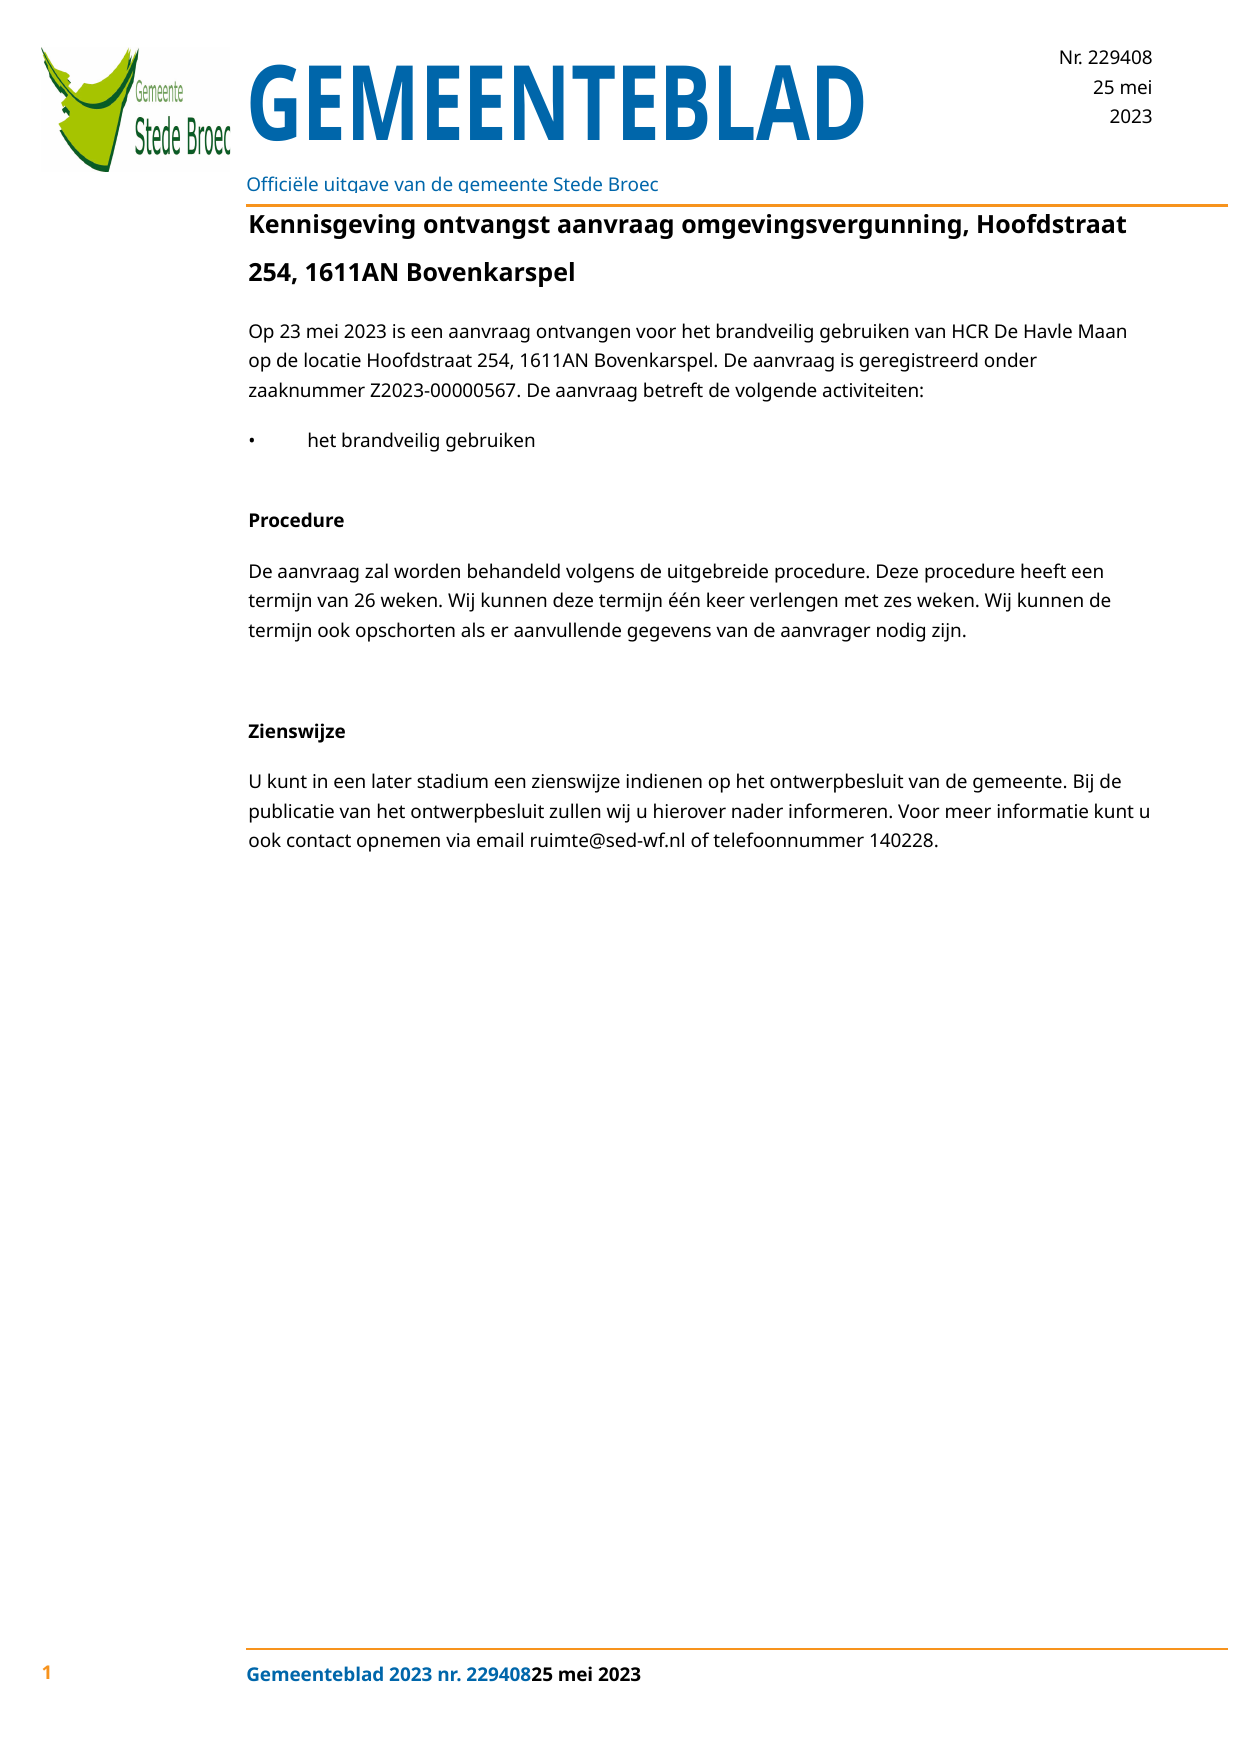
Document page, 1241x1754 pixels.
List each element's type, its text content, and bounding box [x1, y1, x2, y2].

list het brandveilig gebruiken [248, 427, 1152, 453]
text Kennisgeving ontvangst aanvraag omgevingsvergunning, Hoofdstraat 254, 1611AN Bovenkarspel [248, 207, 1152, 288]
text Procedure [248, 507, 1152, 533]
text Zienswijze [248, 718, 1152, 744]
picture [41, 47, 231, 172]
text Op 23 mei 2023 is een aanvraag ontvangen voor het brandveilig gebruiken van HCR De Havle Maan op de locatie Hoofdstraat 254, 1611AN Bovenkarspel. De aanvraag is geregistreerd onder zaaknummer Z2023-00000567. De aanvraag betreft de volgende activiteiten: [248, 318, 1152, 403]
text U kunt in een later stadium een zienswijze indienen op het ontwerpbesluit van de gemeente. Bij de publicatie van het ontwerpbesluit zullen wij u hierover nader informeren. Voor meer informatie kunt u ook contact opnemen via email ruimte@sed-wf.nl of telefoonnummer 140228. [248, 768, 1152, 853]
text De aanvraag zal worden behandeld volgens de uitgebreide procedure. Deze procedure heeft een termijn van 26 weken. Wij kunnen deze termijn één keer verlengen met zes weken. Wij kunnen de termijn ook opschorten als er aanvullende gegevens van de aanvrager nodig zijn. [248, 558, 1152, 643]
